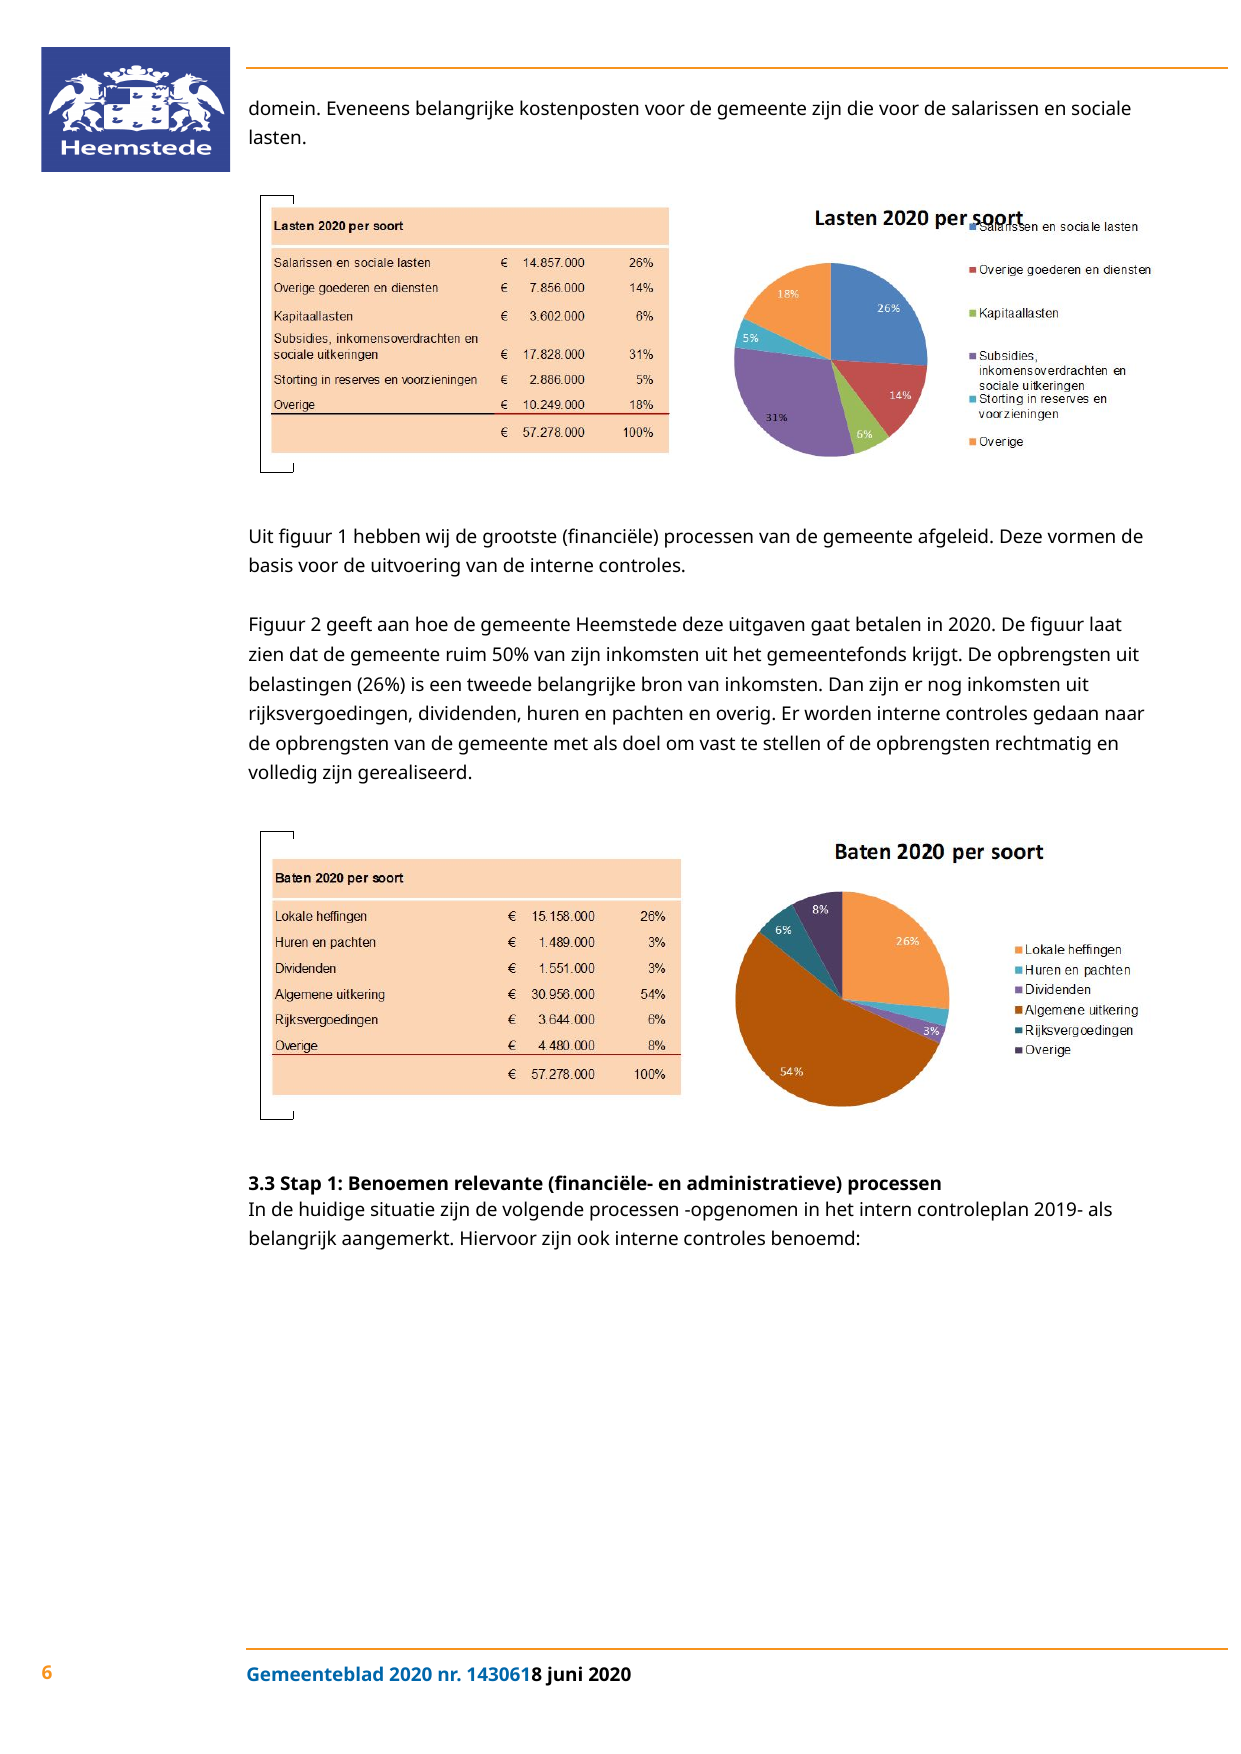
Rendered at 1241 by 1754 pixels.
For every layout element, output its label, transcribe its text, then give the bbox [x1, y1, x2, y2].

text Figuur 2 geeft aan hoe de gemeente Heemstede deze uitgaven gaat betalen in 2020. De figuur laat zien dat de gemeente ruim 50% van zijn inkomsten uit het gemeentefonds krijgt. De opbrengsten uit belastingen (26%) is een tweede belangrijke bron van inkomsten. Dan zijn er nog inkomsten uit rijksvergoedingen, dividenden, huren en pachten en overig. Er worden interne controles gedaan naar de opbrengsten van de gemeente met als doel om vast te stellen of de opbrengsten rechtmatig en volledig zijn gerealiseerd. [248, 612, 1152, 785]
picture [268, 204, 1155, 463]
text domein. Eveneens belangrijke kostenposten voor de gemeente zijn die voor de salarissen en sociale lasten. [248, 95, 1152, 150]
text In de huidige situatie zijn de volgende processen -opgenomen in het intern controleplan 2019- als belangrijk aangemerkt. Hiervoor zijn ook interne controles benoemd: [248, 1196, 1152, 1251]
text 3.3 Stap 1: Benoemen relevante (financiële- en administratieve) processen [248, 1170, 1152, 1196]
text Uit figuur 1 hebben wij de grootste (financiële) processen van de gemeente afgeleid. Deze vormen de basis voor de uitvoering van de interne controles. [248, 523, 1152, 578]
picture [41, 47, 231, 172]
picture [268, 839, 1155, 1111]
